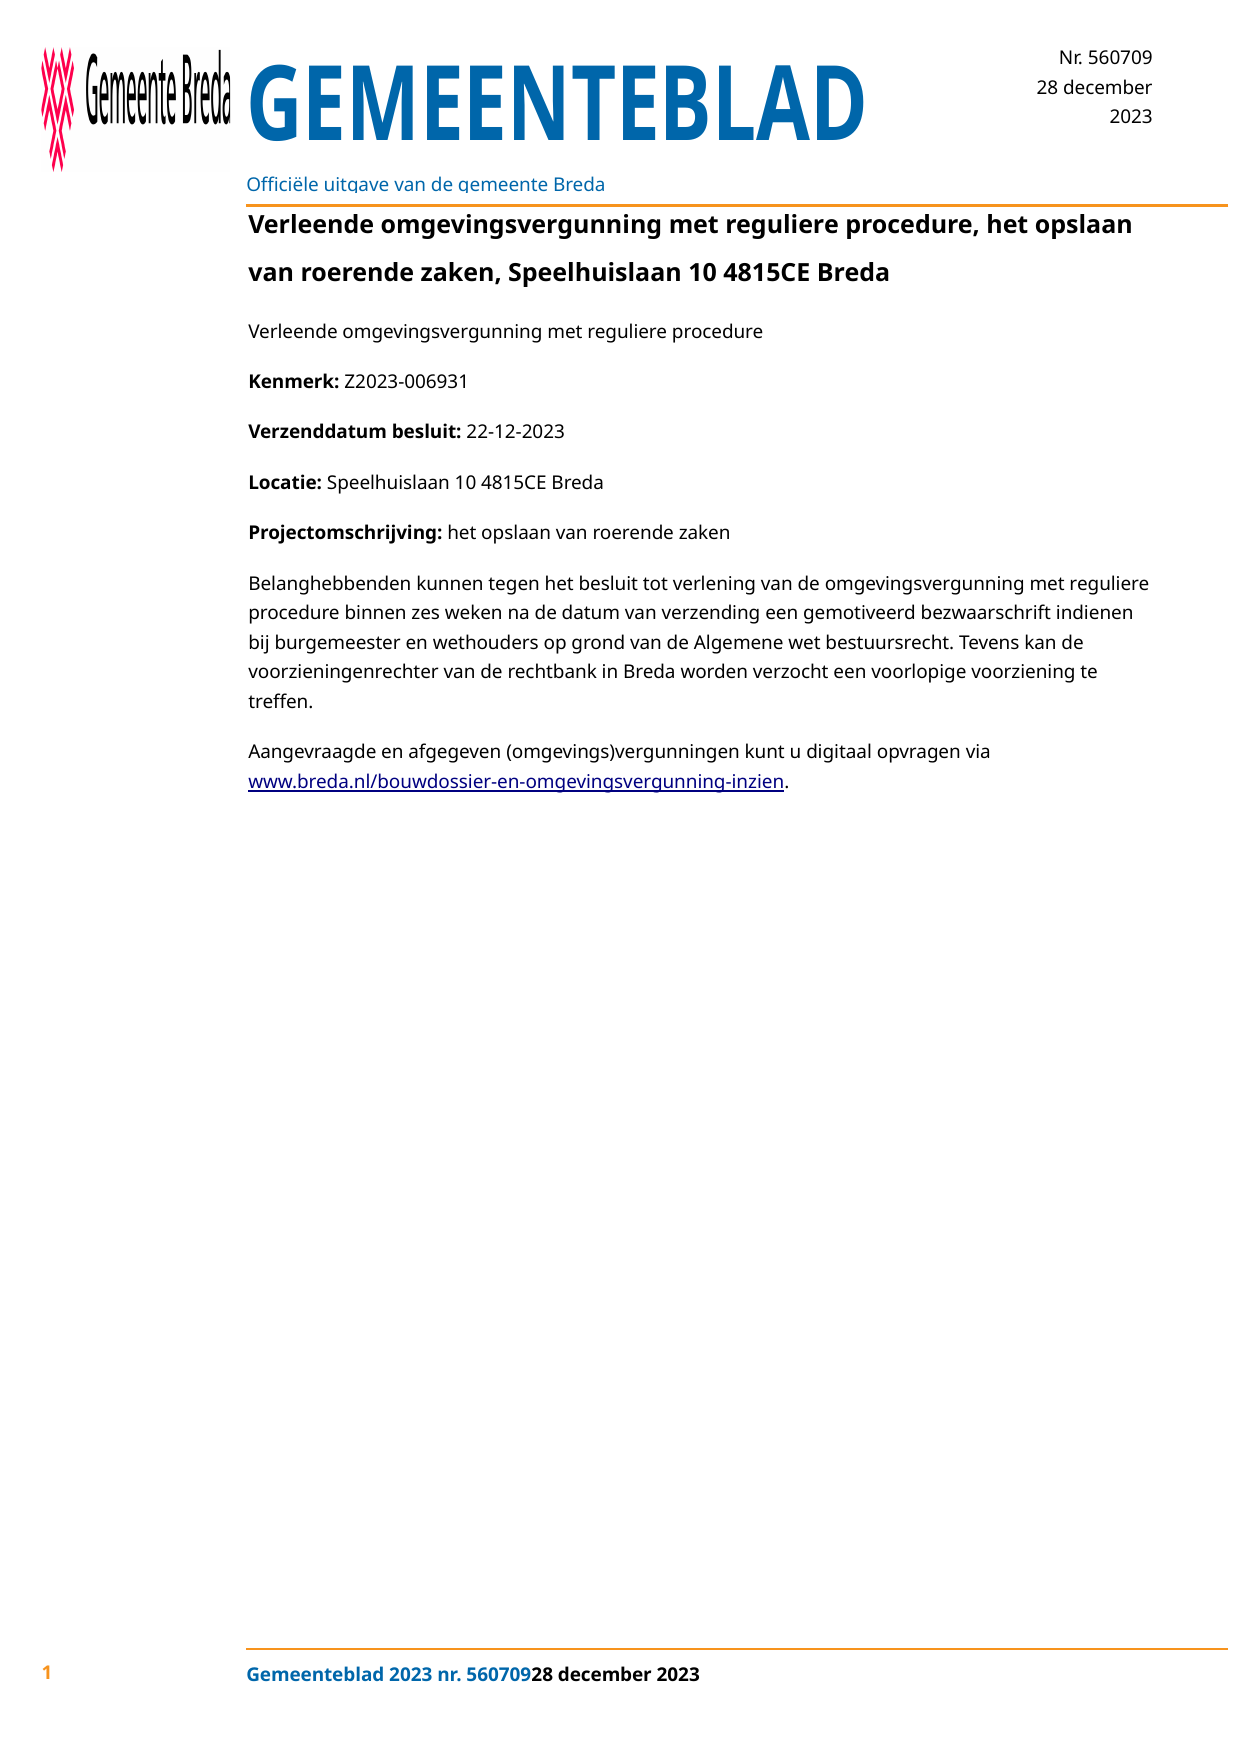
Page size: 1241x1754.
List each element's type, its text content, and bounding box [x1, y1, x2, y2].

text Aangevraagde en afgegeven (omgevings)vergunningen kunt u digitaal opvragen via www.breda.nl/bouwdossier-en-omgevingsvergunning-inzien. [248, 739, 1152, 794]
text Projectomschrijving: het opslaan van roerende zaken [248, 519, 1152, 545]
text Verzenddatum besluit: 22-12-2023 [248, 419, 1152, 444]
text Verleende omgevingsvergunning met reguliere procedure [248, 318, 1152, 344]
text Kenmerk: Z2023-006931 [248, 368, 1152, 394]
picture [41, 47, 231, 172]
text Belanghebbenden kunnen tegen het besluit tot verlening van de omgevingsvergunning met reguliere procedure binnen zes weken na de datum van verzending een gemotiveerd bezwaarschrift indienen bij burgemeester en wethouders op grond van de Algemene wet bestuursrecht. Tevens kan de voorzieningenrechter van de rechtbank in Breda worden verzocht een voorlopige voorziening te treffen. [248, 570, 1152, 714]
text Verleende omgevingsvergunning met reguliere procedure, het opslaan van roerende zaken, Speelhuislaan 10 4815CE Breda [248, 207, 1152, 288]
text Locatie: Speelhuislaan 10 4815CE Breda [248, 469, 1152, 495]
